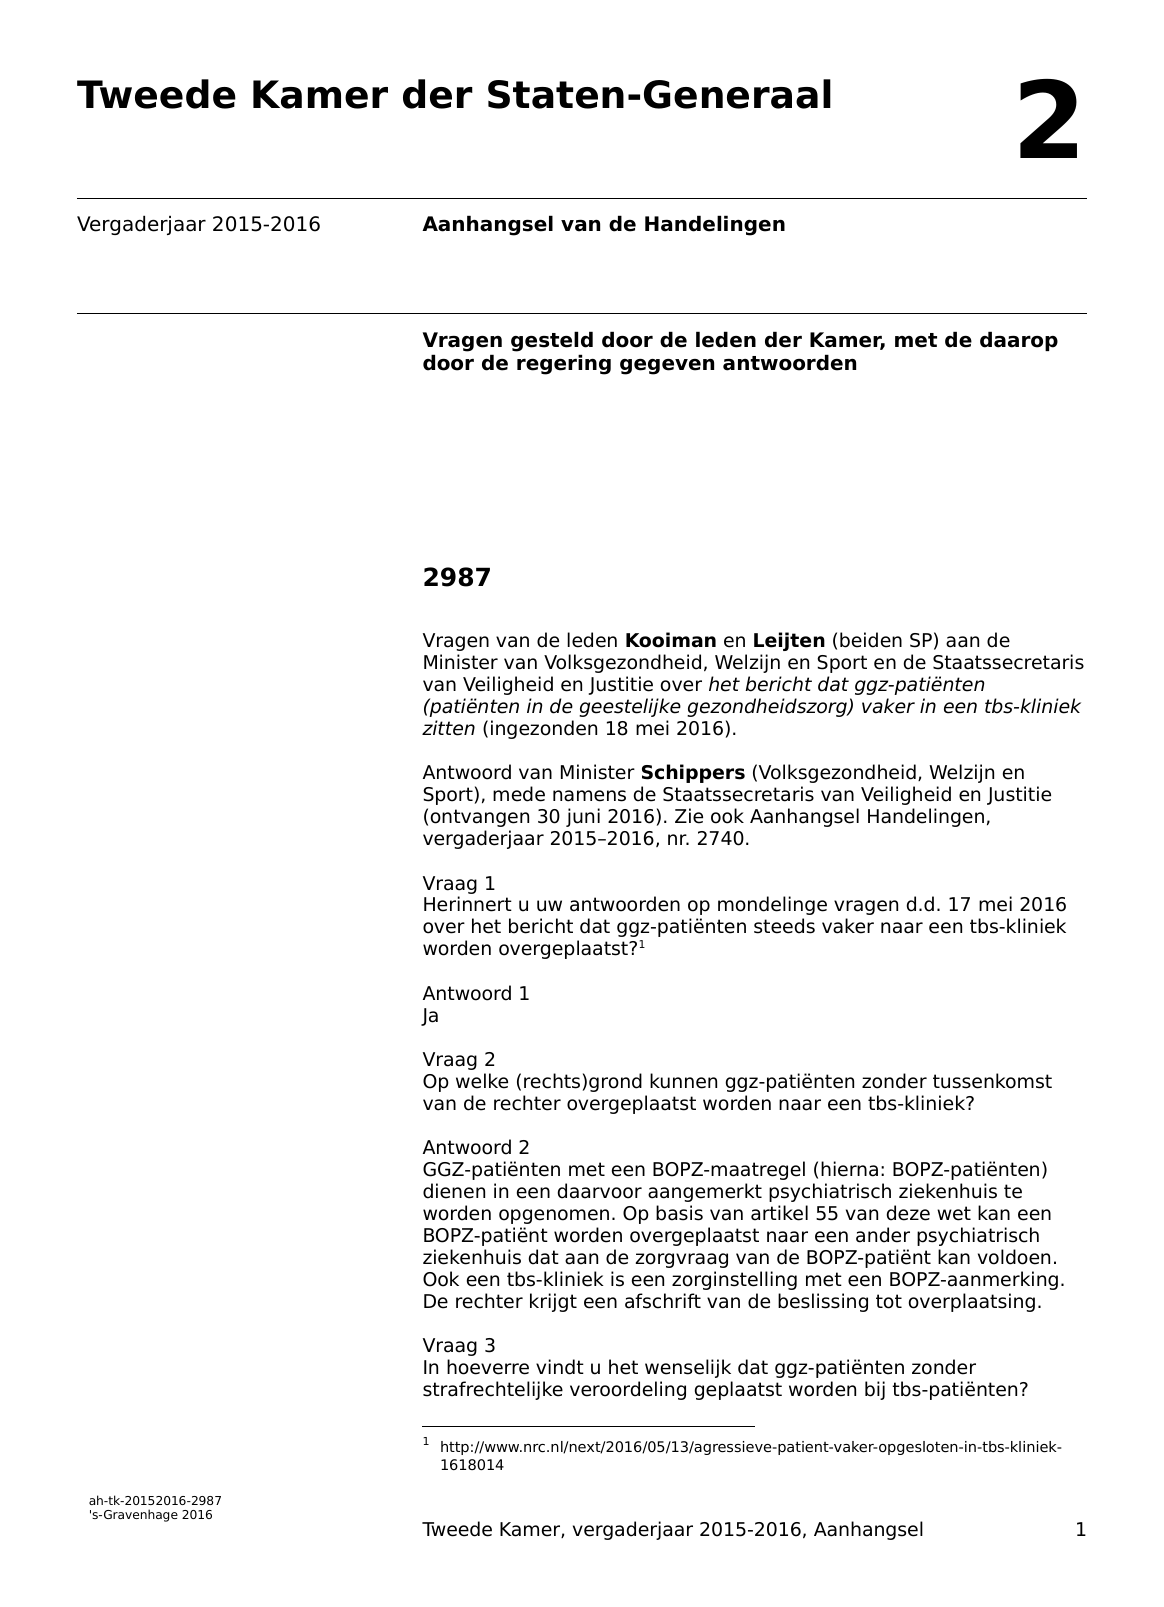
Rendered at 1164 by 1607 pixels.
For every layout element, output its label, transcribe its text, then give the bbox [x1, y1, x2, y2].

text In hoeverre vindt u het wenselijk dat ggz-patiënten zonder strafrechtelijke veroordeling geplaatst worden bij tbs-patiënten? [422, 1357, 1087, 1401]
table_cell Aanhangsel van de Handelingen [422, 199, 1087, 313]
text Vraag 3 [422, 1335, 1087, 1357]
text Antwoord van Minister Schippers (Volksgezondheid, Welzijn en Sport), mede namens de Staatssecretaris van Veiligheid en Justitie (ontvangen 30 juni 2016). Zie ook Aanhangsel Handelingen, vergaderjaar 2015–2016, nr. 2740. [422, 762, 1087, 850]
text Vraag 2 [422, 1049, 1087, 1071]
text ah-tk-20152016-2987 [88, 1494, 323, 1508]
text http://www.nrc.nl/next/2016/05/13/agressieve-patient-vaker-opgesloten-in-tbs-kliniek-1618014 [422, 1435, 1087, 1474]
table_cell Vergaderjaar 2015-2016 [77, 199, 422, 313]
text Ja [422, 1004, 1087, 1026]
text 's-Gravenhage 2016 [88, 1508, 323, 1522]
text GGZ-patiënten met een BOPZ-maatregel (hierna: BOPZ-patiënten) dienen in een daarvoor aangemerkt psychiatrisch ziekenhuis te worden opgenomen. Op basis van artikel 55 van deze wet kan een BOPZ-patiënt worden overgeplaatst naar een ander psychiatrisch ziekenhuis dat aan de zorgvraag van de BOPZ-patiënt kan voldoen. Ook een tbs-kliniek is een zorginstelling met een BOPZ-aanmerking. De rechter krijgt een afschrift van de beslissing tot overplaatsing. [422, 1159, 1087, 1313]
table_header Tweede Kamer der Staten-Generaal [77, 59, 886, 198]
table_cell [77, 314, 422, 375]
text Vragen van de leden Kooiman en Leijten (beiden SP) aan de Minister van Volksgezondheid, Welzijn en Sport en de Staatssecretaris van Veiligheid en Justitie over het bericht dat ggz-patiënten (patiënten in de geestelijke gezondheidszorg) vaker in een tbs-kliniek zitten (ingezonden 18 mei 2016). [422, 630, 1087, 740]
text Herinnert u uw antwoorden op mondelinge vragen d.d. 17 mei 2016 over het bericht dat ggz-patiënten steeds vaker naar een tbs-kliniek worden overgeplaatst? [422, 894, 1087, 960]
text Vraag 1 [422, 872, 1087, 894]
table_cell Vragen gesteld door de leden der Kamer, met de daarop door de regering gegeven antwoorden [422, 314, 1087, 375]
text Antwoord 1 [422, 982, 1087, 1004]
text 2987 [422, 563, 1087, 592]
table_header 2 [886, 59, 1087, 198]
text Op welke (rechts)grond kunnen ggz-patiënten zonder tussenkomst van de rechter overgeplaatst worden naar een tbs-kliniek? [422, 1071, 1087, 1114]
text Antwoord 2 [422, 1137, 1087, 1159]
